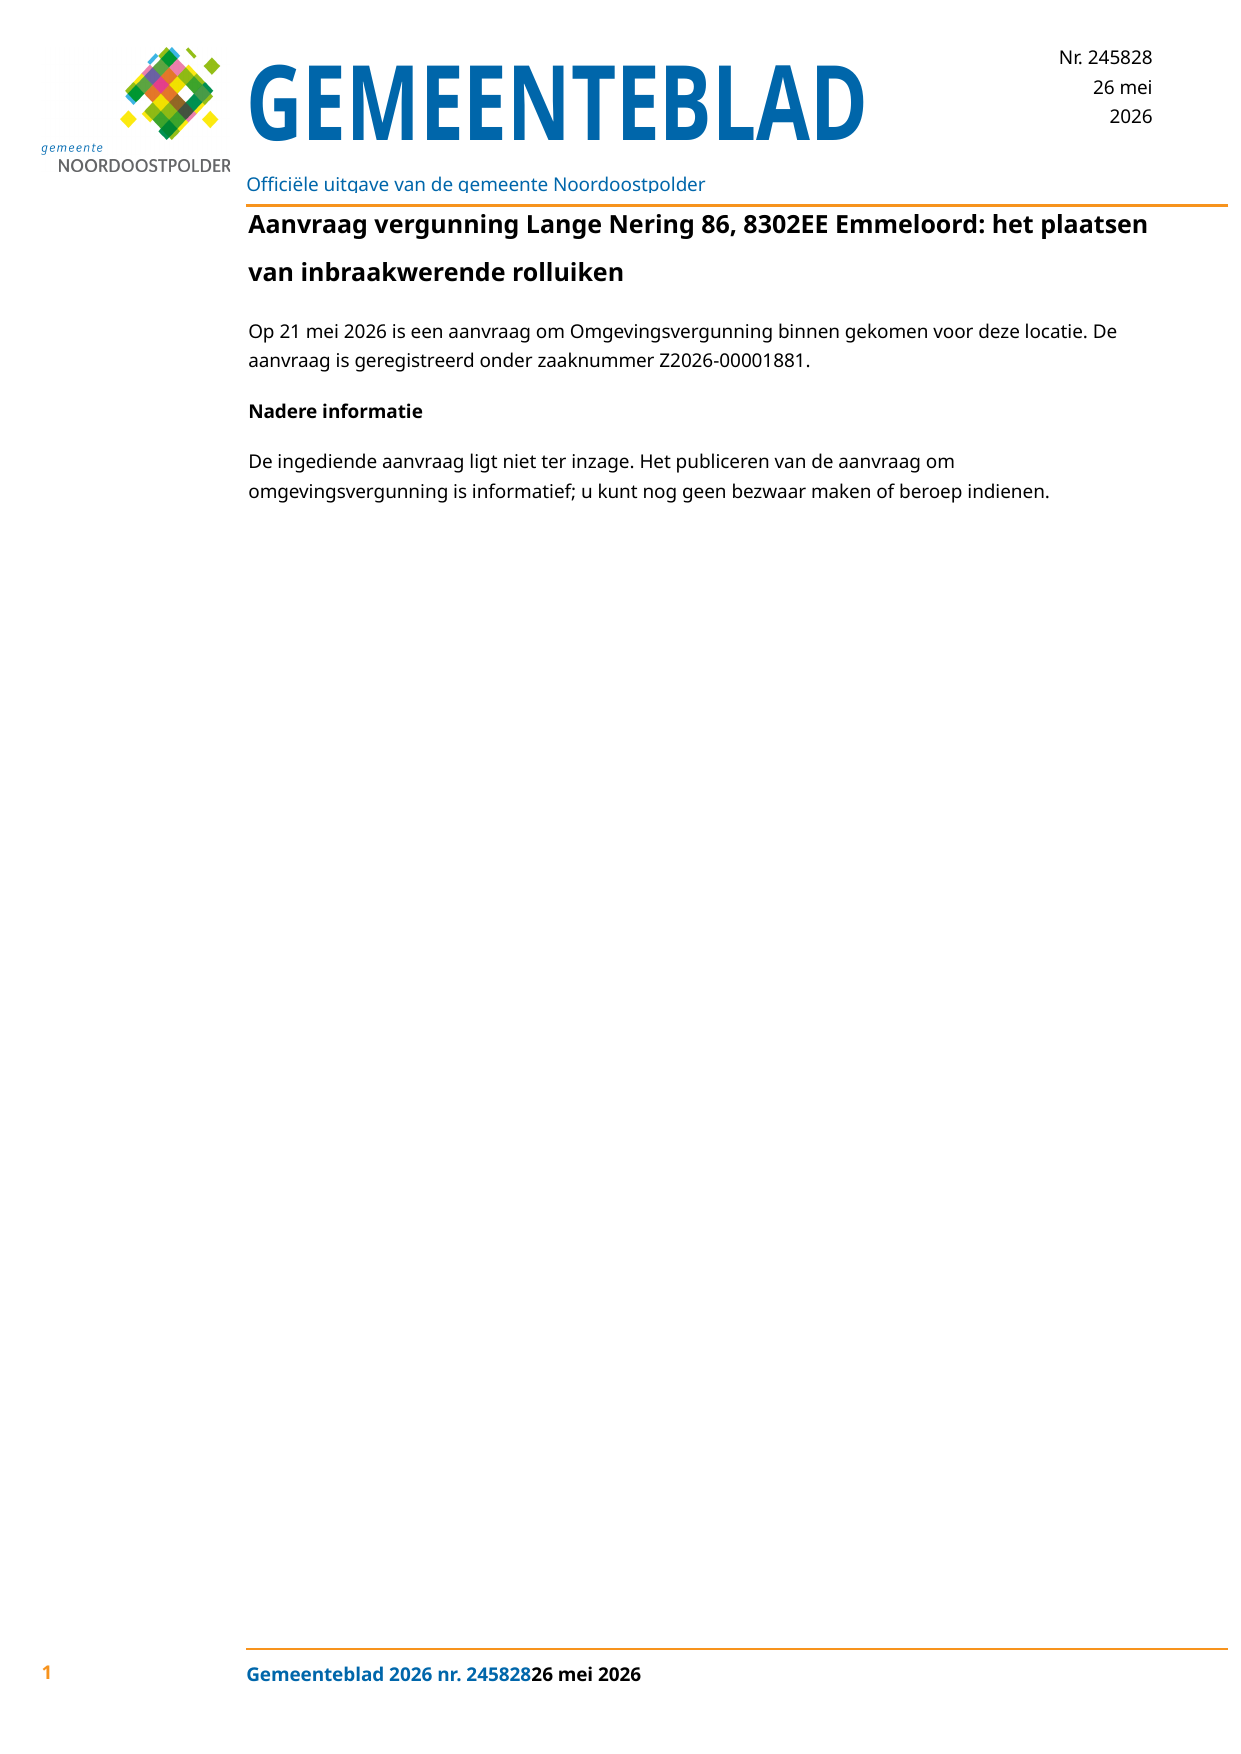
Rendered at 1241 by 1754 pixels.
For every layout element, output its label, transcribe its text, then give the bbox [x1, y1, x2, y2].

text Nadere informatie [248, 398, 1152, 424]
text Op 21 mei 2026 is een aanvraag om Omgevingsvergunning binnen gekomen voor deze locatie. De aanvraag is geregistreerd onder zaaknummer Z2026-00001881. [248, 318, 1152, 373]
text De ingediende aanvraag ligt niet ter inzage. Het publiceren van de aanvraag om omgevingsvergunning is informatief; u kunt nog geen bezwaar maken of beroep indienen. [248, 448, 1152, 504]
picture [41, 47, 231, 172]
text Aanvraag vergunning Lange Nering 86, 8302EE Emmeloord: het plaatsen van inbraakwerende rolluiken [248, 207, 1152, 288]
